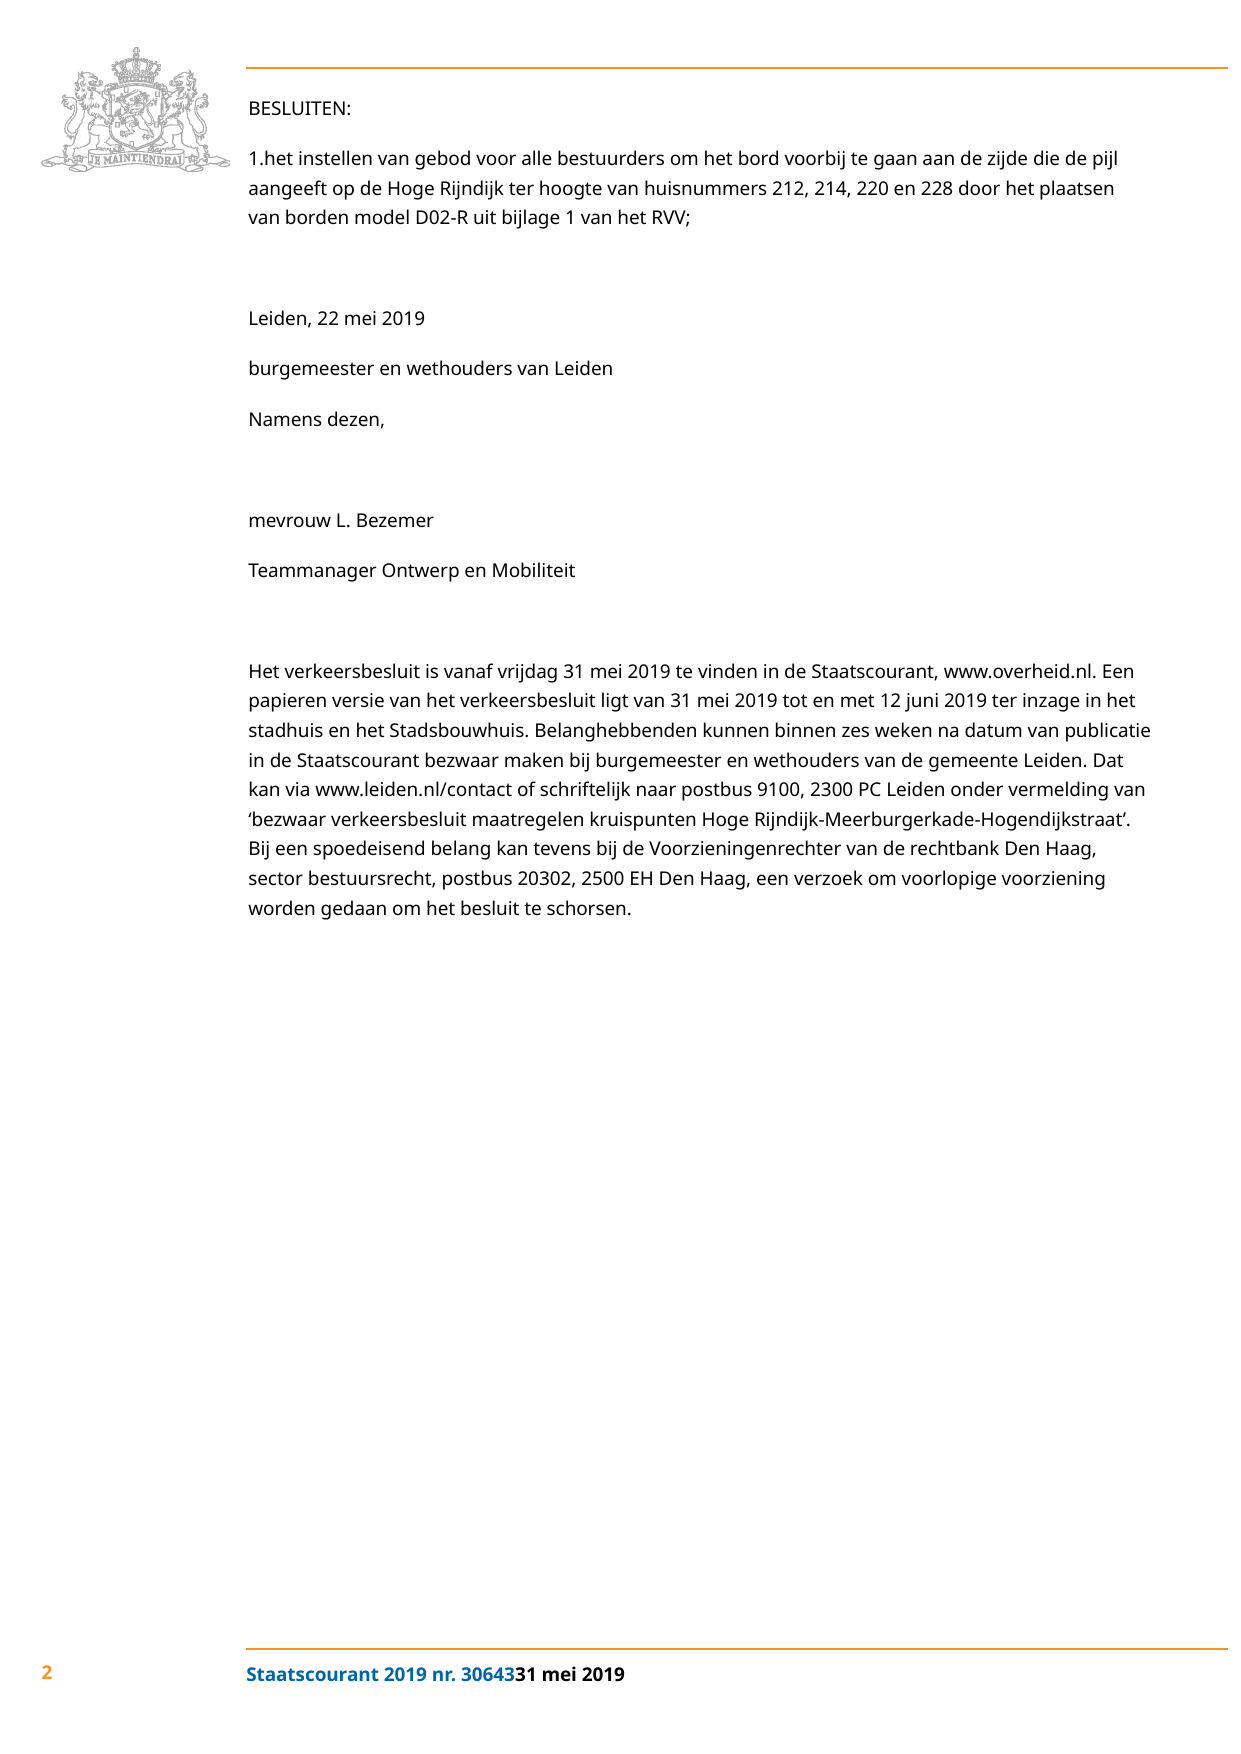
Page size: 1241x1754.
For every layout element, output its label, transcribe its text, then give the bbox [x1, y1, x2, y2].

text Teammanager Ontwerp en Mobiliteit [248, 557, 1152, 583]
text Namens dezen, [248, 406, 1152, 432]
text 1.het instellen van gebod voor alle bestuurders om het bord voorbij te gaan aan de zijde die de pijl aangeeft op de Hoge Rijndijk ter hoogte van huisnummers 212, 214, 220 en 228 door het plaatsen van borden model D02-R uit bijlage 1 van het RVV; [248, 145, 1152, 230]
text Het verkeersbesluit is vanaf vrijdag 31 mei 2019 te vinden in de Staatscourant, www.overheid.nl. Een papieren versie van het verkeersbesluit ligt van 31 mei 2019 tot en met 12 juni 2019 ter inzage in het stadhuis en het Stadsbouwhuis. Belanghebbenden kunnen binnen zes weken na datum van publicatie in de Staatscourant bezwaar maken bij burgemeester en wethouders van de gemeente Leiden. Dat kan via www.leiden.nl/contact of schriftelijk naar postbus 9100, 2300 PC Leiden onder vermelding van ‘bezwaar verkeersbesluit maatregelen kruispunten Hoge Rijndijk-Meerburgerkade-Hogendijkstraat’. Bij een spoedeisend belang kan tevens bij de Voorzieningenrechter van de rechtbank Den Haag, sector bestuursrecht, postbus 20302, 2500 EH Den Haag, een verzoek om voorlopige voorziening worden gedaan om het besluit te schorsen. [248, 658, 1152, 921]
text BESLUITEN: [248, 95, 1152, 121]
picture [41, 47, 231, 172]
text burgemeester en wethouders van Leiden [248, 356, 1152, 381]
text mevrouw L. Bezemer [248, 507, 1152, 533]
text Leiden, 22 mei 2019 [248, 305, 1152, 331]
